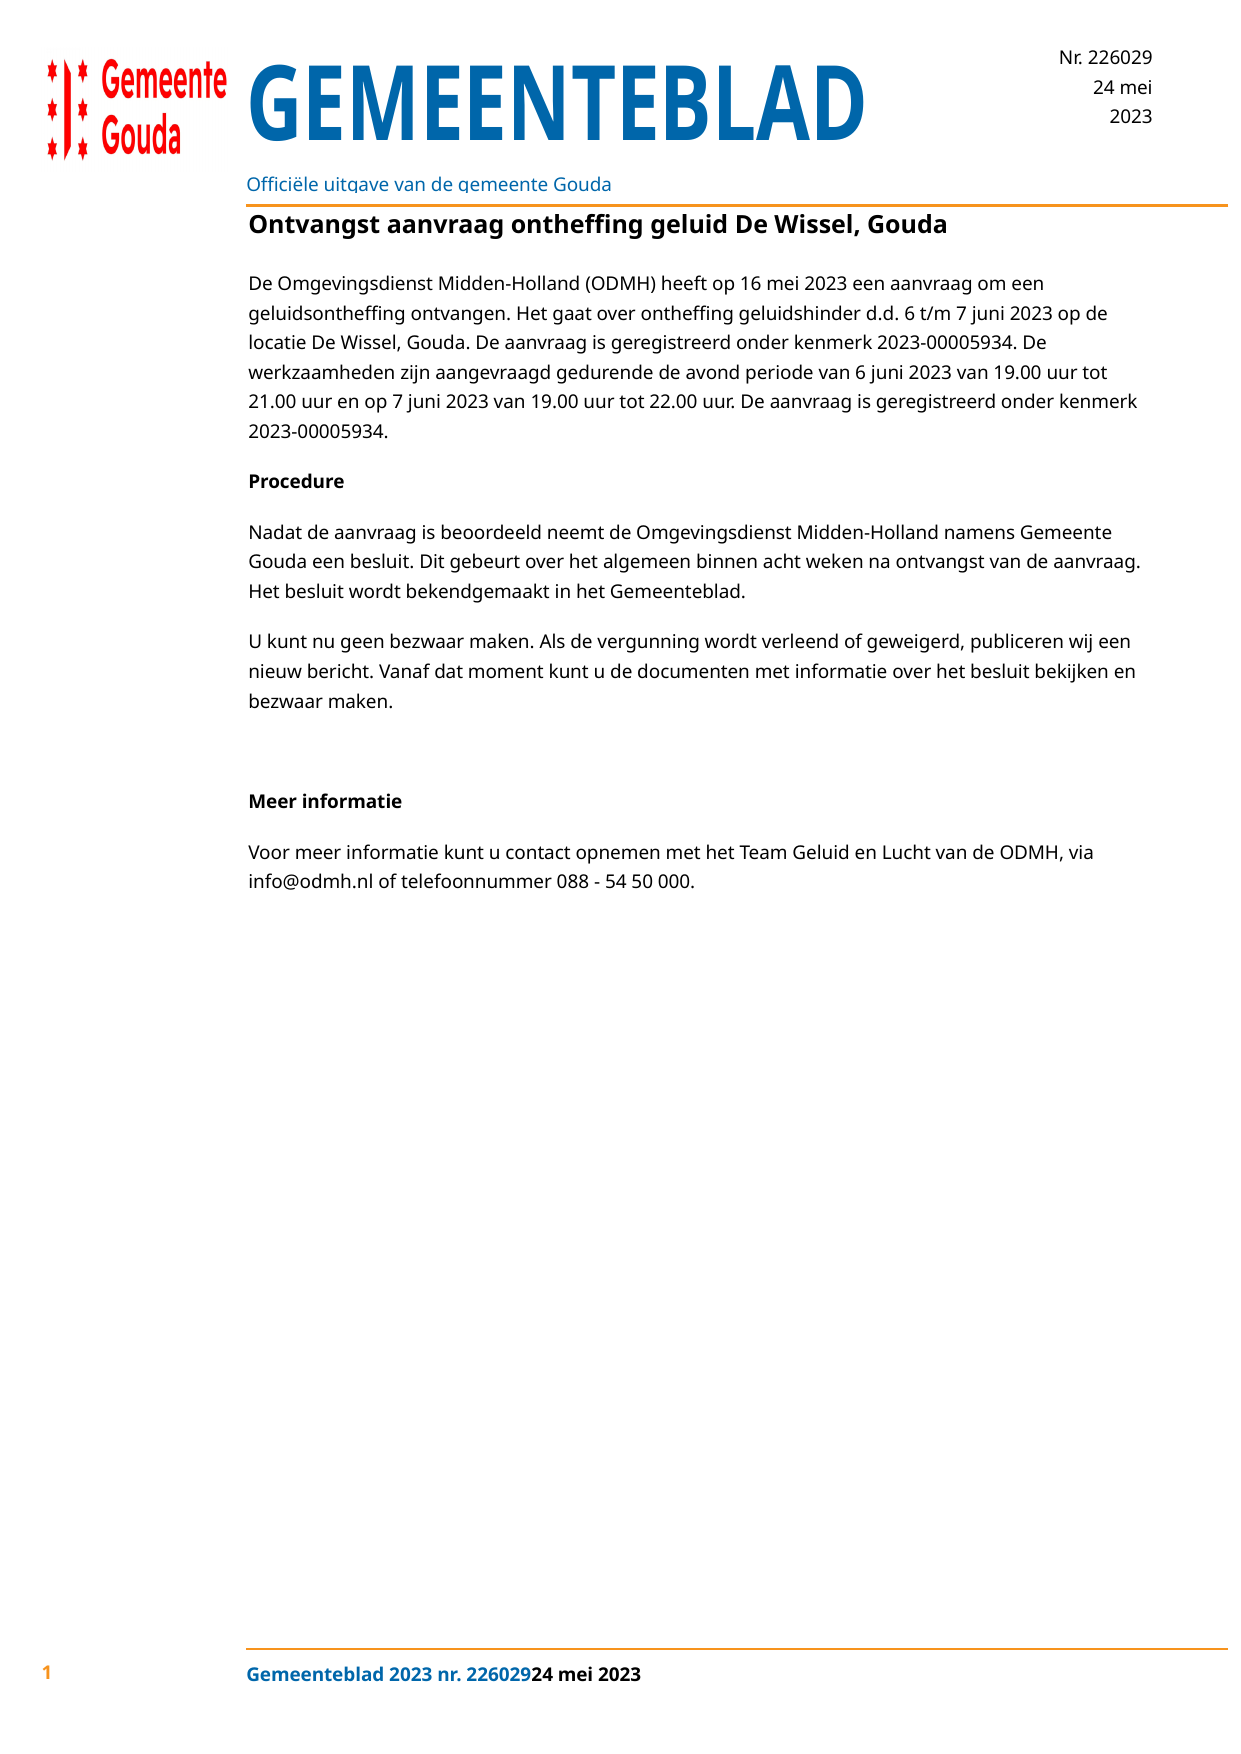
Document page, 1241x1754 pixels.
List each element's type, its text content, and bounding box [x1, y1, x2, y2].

text Meer informatie [248, 789, 1152, 814]
text Nadat de aanvraag is beoordeeld neemt de Omgevingsdienst Midden-Holland namens Gemeente Gouda een besluit. Dit gebeurt over het algemeen binnen acht weken na ontvangst van de aanvraag. Het besluit wordt bekendgemaakt in het Gemeenteblad. [248, 519, 1152, 604]
picture [41, 47, 231, 172]
text Voor meer informatie kunt u contact opnemen met het Team Geluid en Lucht van de ODMH, via info@odmh.nl of telefoonnummer 088 - 54 50 000. [248, 839, 1152, 894]
text De Omgevingsdienst Midden-Holland (ODMH) heeft op 16 mei 2023 een aanvraag om een geluidsontheffing ontvangen. Het gaat over ontheffing geluidshinder d.d. 6 t/m 7 juni 2023 op de locatie De Wissel, Gouda. De aanvraag is geregistreerd onder kenmerk 2023-00005934. De werkzaamheden zijn aangevraagd gedurende de avond periode van 6 juni 2023 van 19.00 uur tot 21.00 uur en op 7 juni 2023 van 19.00 uur tot 22.00 uur. De aanvraag is geregistreerd onder kenmerk 2023-00005934. [248, 270, 1152, 444]
text U kunt nu geen bezwaar maken. Als de vergunning wordt verleend of geweigerd, publiceren wij een nieuw bericht. Vanaf dat moment kunt u de documenten met informatie over het besluit bekijken en bezwaar maken. [248, 629, 1152, 713]
text Ontvangst aanvraag ontheffing geluid De Wissel, Gouda [248, 207, 1152, 241]
text Procedure [248, 469, 1152, 494]
